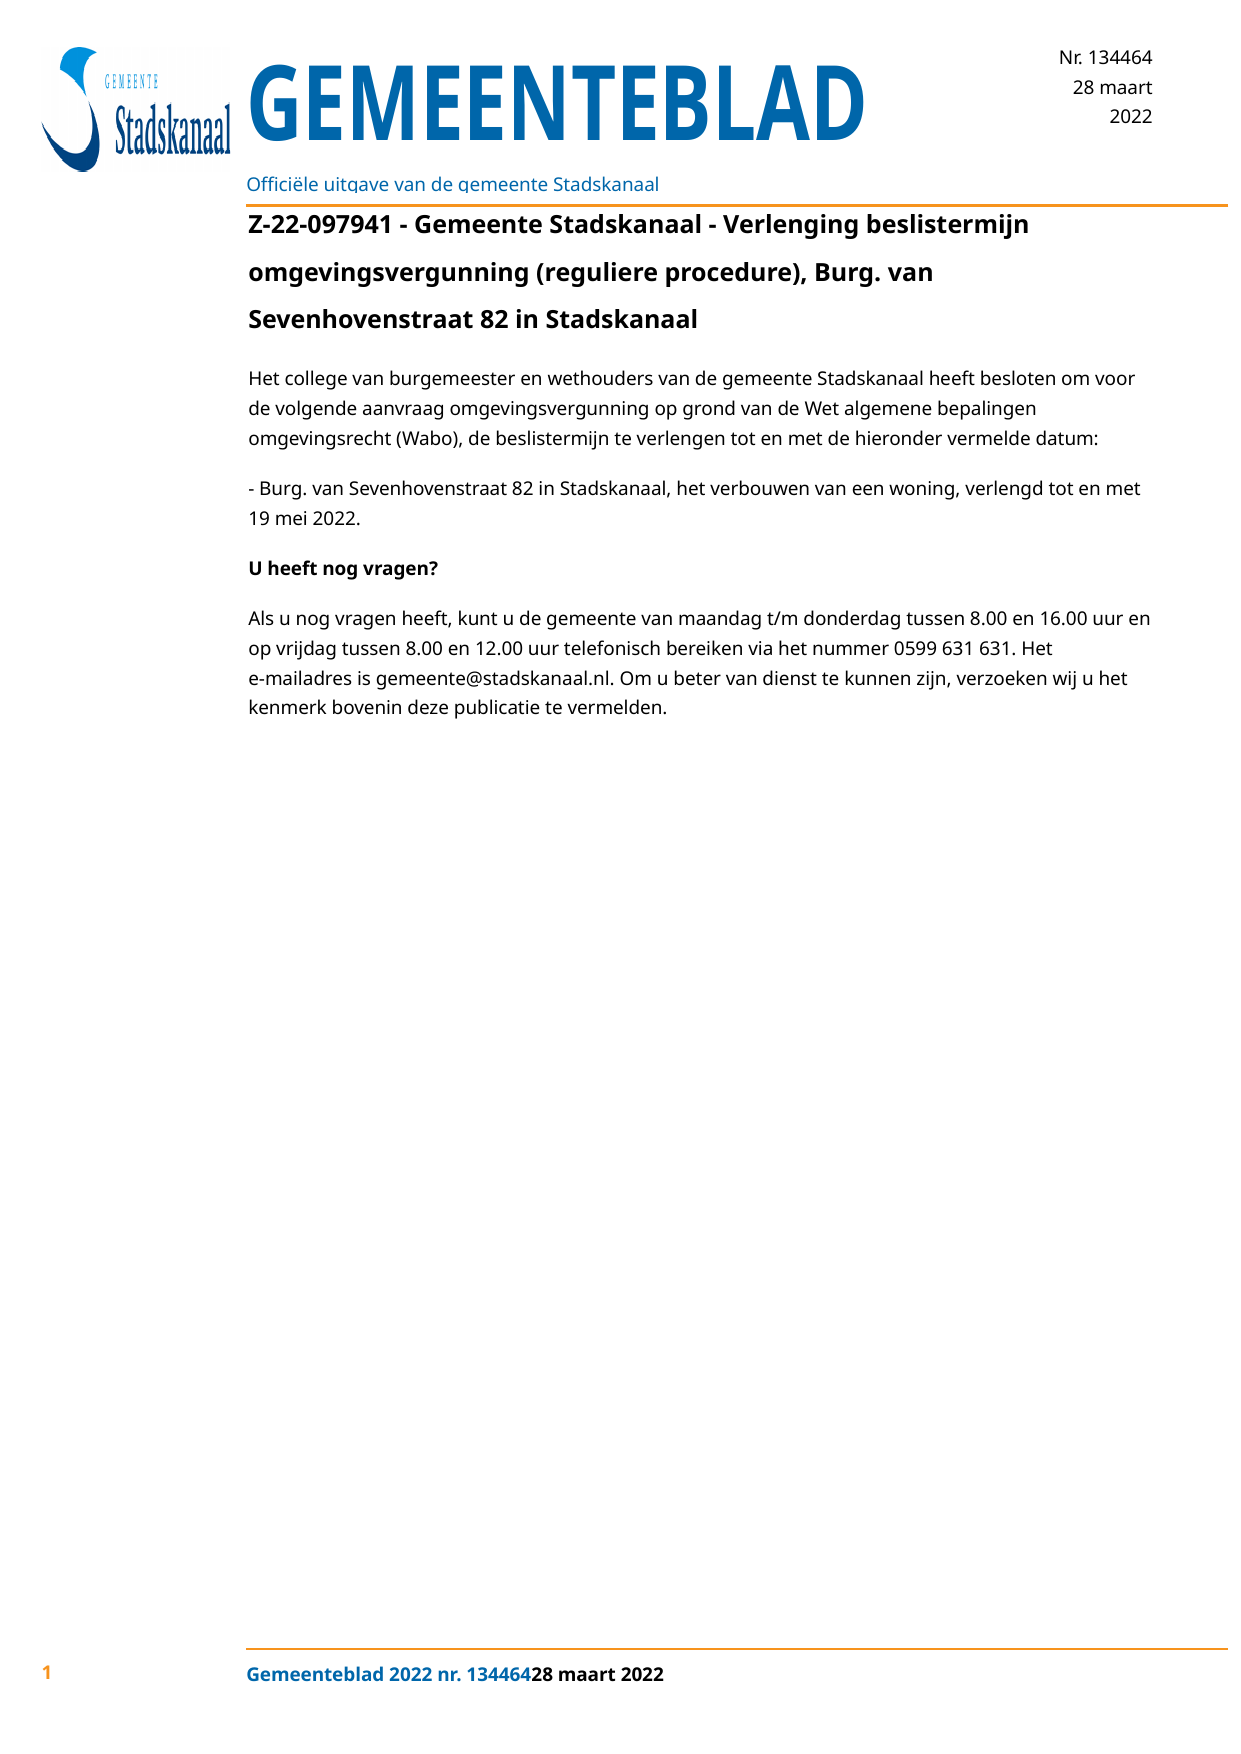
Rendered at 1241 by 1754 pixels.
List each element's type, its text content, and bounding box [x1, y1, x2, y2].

text Als u nog vragen heeft, kunt u de gemeente van maandag t/m donderdag tussen 8.00 en 16.00 uur en op vrijdag tussen 8.00 en 12.00 uur telefonisch bereiken via het nummer 0599 631 631. Het e‑mailadres is gemeente@stadskanaal.nl. Om u beter van dienst te kunnen zijn, verzoeken wij u het kenmerk bovenin deze publicatie te vermelden. [248, 606, 1152, 720]
text Het college van burgemeester en wethouders van de gemeente Stadskanaal heeft besloten om voor de volgende aanvraag omgevingsvergunning op grond van de Wet algemene bepalingen omgevingsrecht (Wabo), de beslistermijn te verlengen tot en met de hieronder vermelde datum: [248, 366, 1152, 450]
picture [41, 47, 231, 172]
text U heeft nog vragen? [248, 555, 1152, 581]
text Z-22-097941 - Gemeente Stadskanaal - Verlenging beslistermijn omgevingsvergunning (reguliere procedure), Burg. van Sevenhovenstraat 82 in Stadskanaal [248, 207, 1152, 336]
text - Burg. van Sevenhovenstraat 82 in Stadskanaal, het verbouwen van een woning, verlengd tot en met 19 mei 2022. [248, 475, 1152, 530]
